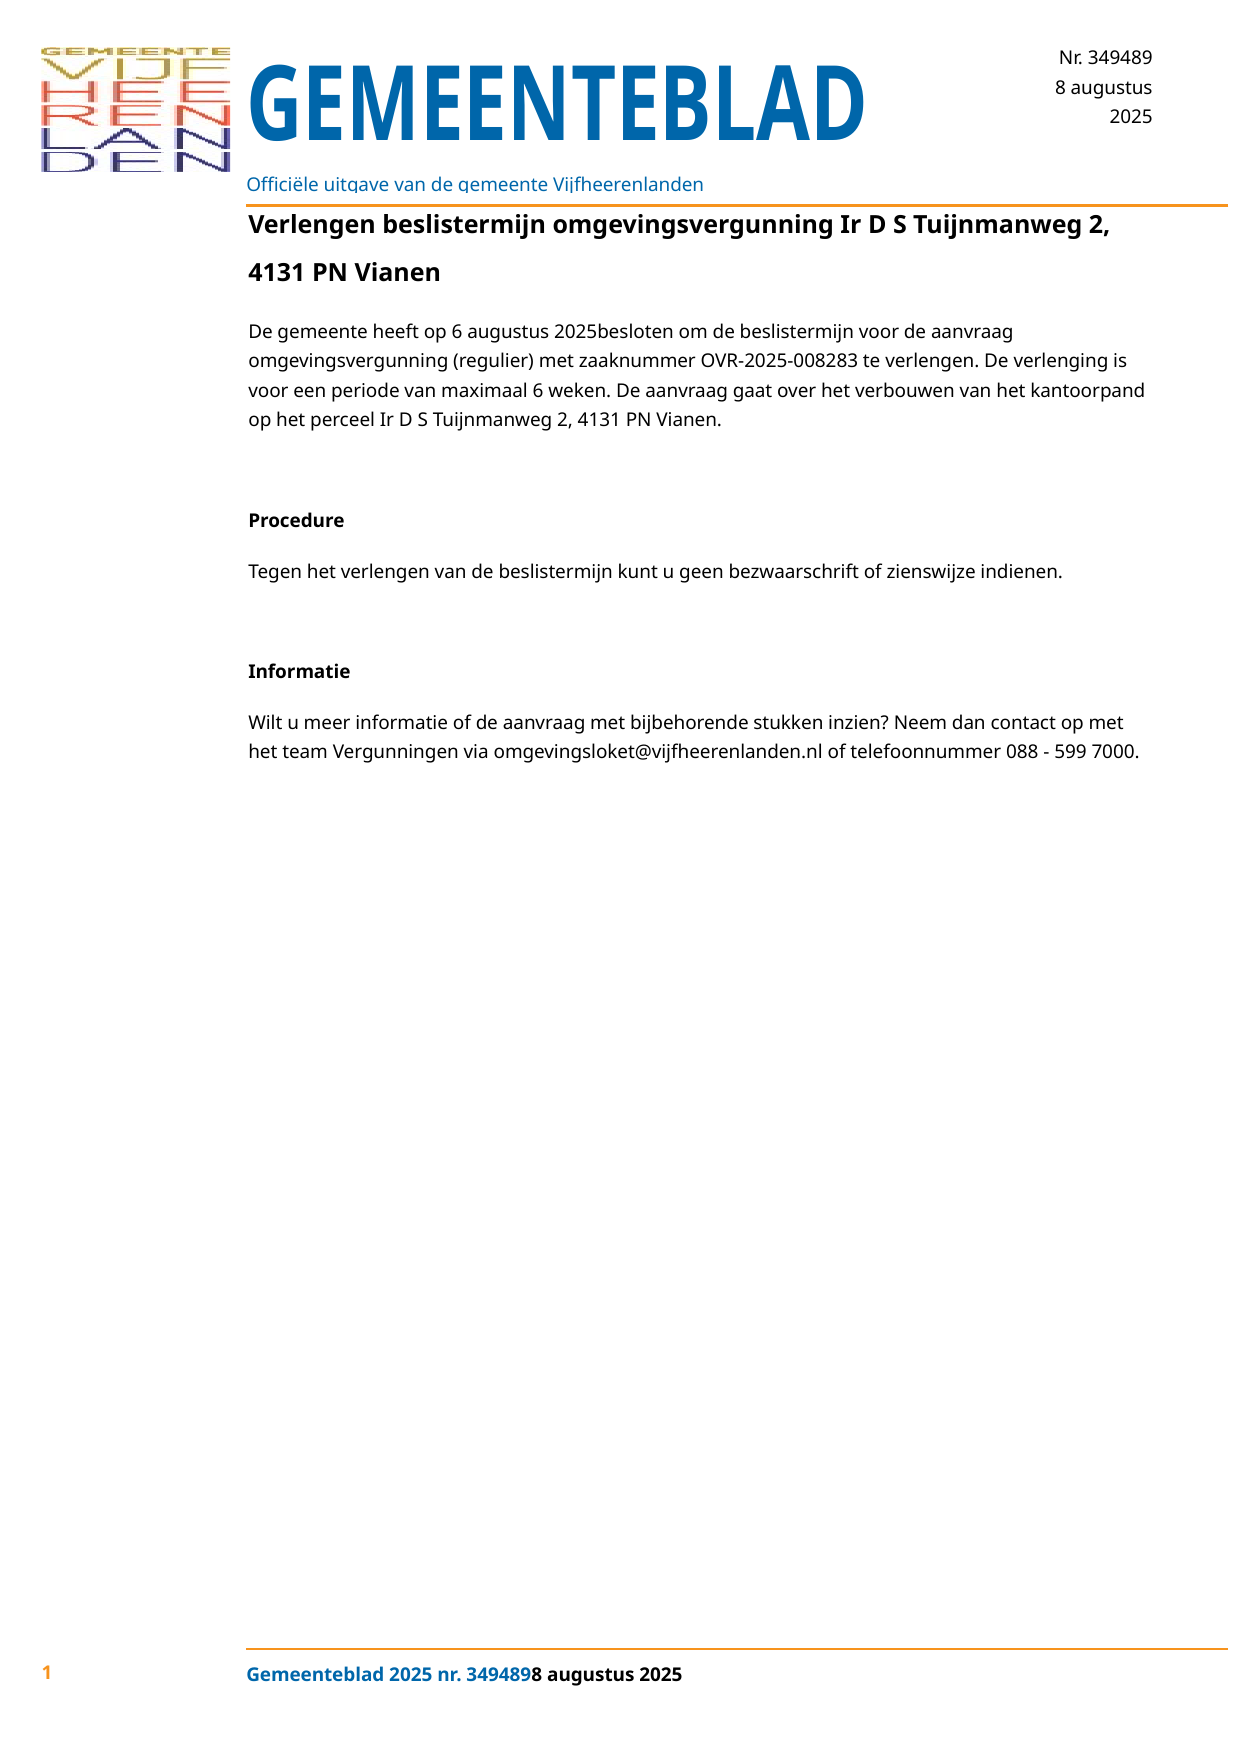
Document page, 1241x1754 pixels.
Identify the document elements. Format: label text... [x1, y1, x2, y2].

text Verlengen beslistermijn omgevingsvergunning Ir D S Tuijnmanweg 2, 4131 PN Vianen [248, 207, 1152, 288]
text Wilt u meer informatie of de aanvraag met bijbehorende stukken inzien? Neem dan contact op met het team Vergunningen via omgevingsloket@vijfheerenlanden.nl of telefoonnummer 088 - 599 7000. [248, 709, 1152, 764]
text De gemeente heeft op 6 augustus 2025besloten om de beslistermijn voor de aanvraag omgevingsvergunning (regulier) met zaaknummer OVR-2025-008283 te verlengen. De verlenging is voor een periode van maximaal 6 weken. De aanvraag gaat over het verbouwen van het kantoorpand op het perceel Ir D S Tuijnmanweg 2, 4131 PN Vianen. [248, 318, 1152, 432]
picture [41, 47, 231, 172]
text Tegen het verlengen van de beslistermijn kunt u geen bezwaarschrift of zienswijze indienen. [248, 558, 1152, 584]
text Informatie [248, 659, 1152, 684]
text Procedure [248, 507, 1152, 533]
